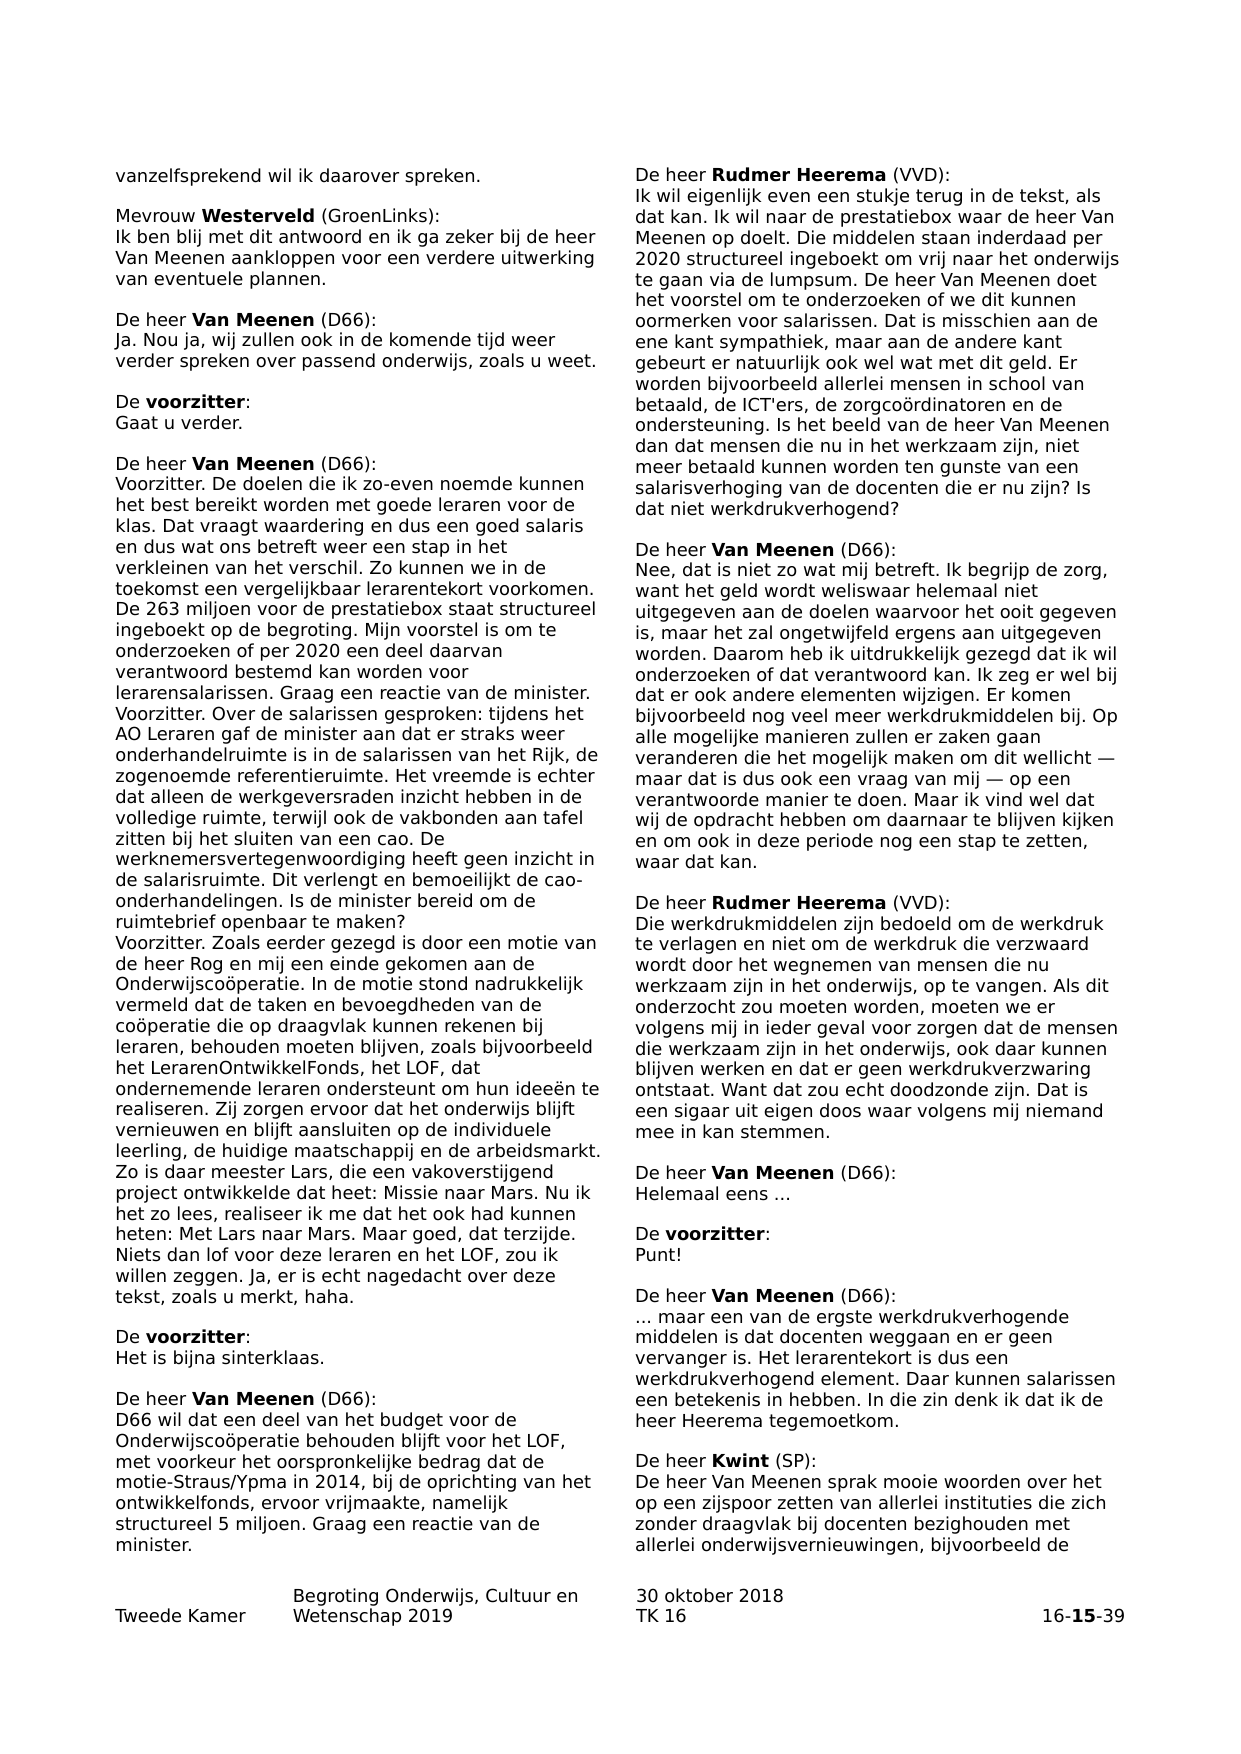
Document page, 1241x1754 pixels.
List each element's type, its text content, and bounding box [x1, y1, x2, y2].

text ... maar een van de ergste werkdrukverhogende middelen is dat docenten weggaan en er geen vervanger is. Het lerarentekort is dus een werkdrukverhogend element. Daar kunnen salarissen een betekenis in hebben. In die zin denk ik dat ik de heer Heerema tegemoetkom. [635, 1306, 1125, 1431]
text Voorzitter. De doelen die ik zo-even noemde kunnen het best bereikt worden met goede leraren voor de klas. Dat vraagt waardering en dus een goed salaris en dus wat ons betreft weer een stap in het verkleinen van het verschil. Zo kunnen we in de toekomst een vergelijkbaar lerarentekort voorkomen. De 263 miljoen voor de prestatiebox staat structureel ingeboekt op de begroting. Mijn voorstel is om te onderzoeken of per 2020 een deel daarvan verantwoord bestemd kan worden voor lerarensalarissen. Graag een reactie van de minister. [115, 474, 605, 703]
text Ja. Nou ja, wij zullen ook in de komende tijd weer verder spreken over passend onderwijs, zoals u weet. [115, 330, 605, 372]
text Ik ben blij met dit antwoord en ik ga zeker bij de heer Van Meenen aankloppen voor een verdere uitwerking van eventuele plannen. [115, 227, 605, 289]
text Die werkdrukmiddelen zijn bedoeld om de werkdruk te verlagen en niet om de werkdruk die verzwaard wordt door het wegnemen van mensen die nu werkzaam zijn in het onderwijs, op te vangen. Als dit onderzocht zou moeten worden, moeten we er volgens mij in ieder geval voor zorgen dat de mensen die werkzaam zijn in het onderwijs, ook daar kunnen blijven werken en dat er geen werkdrukverzwaring ontstaat. Want dat zou echt doodzonde zijn. Dat is een sigaar uit eigen doos waar volgens mij niemand mee in kan stemmen. [635, 913, 1125, 1142]
text De heer Van Meenen (D66): [115, 309, 605, 330]
text De heer Van Meenen (D66): [635, 1286, 1125, 1306]
text Voorzitter. Zoals eerder gezegd is door een motie van de heer Rog en mij een einde gekomen aan de Onderwijscoöperatie. In de motie stond nadrukkelijk vermeld dat de taken en bevoegdheden van de coöperatie die op draagvlak kunnen rekenen bij leraren, behouden moeten blijven, zoals bijvoorbeeld het LerarenOntwikkelFonds, het LOF, dat ondernemende leraren ondersteunt om hun ideeën te realiseren. Zij zorgen ervoor dat het onderwijs blijft vernieuwen en blijft aansluiten op de individuele leerling, de huidige maatschappij en de arbeidsmarkt. Zo is daar meester Lars, die een vakoverstijgend project ontwikkelde dat heet: Missie naar Mars. Nu ik het zo lees, realiseer ik me dat het ook had kunnen heten: Met Lars naar Mars. Maar goed, dat terzijde. Niets dan lof voor deze leraren en het LOF, zou ik willen zeggen. Ja, er is echt nagedacht over deze tekst, zoals u merkt, haha. [115, 932, 605, 1307]
text Mevrouw Westerveld (GroenLinks): [115, 206, 605, 227]
text Helemaal eens ... [635, 1183, 1125, 1204]
text De heer Rudmer Heerema (VVD): [635, 165, 1125, 186]
text De voorzitter: [115, 392, 605, 412]
text Voorzitter. Over de salarissen gesproken: tijdens het AO Leraren gaf de minister aan dat er straks weer onderhandelruimte is in de salarissen van het Rijk, de zogenoemde referentieruimte. Het vreemde is echter dat alleen de werkgeversraden inzicht hebben in de volledige ruimte, terwijl ook de vakbonden aan tafel zitten bij het sluiten van een cao. De werknemersvertegenwoordiging heeft geen inzicht in de salarisruimte. Dit verlengt en bemoeilijkt de cao-onderhandelingen. Is de minister bereid om de ruimtebrief openbaar te maken? [115, 703, 605, 932]
text De heer Van Meenen (D66): [115, 1389, 605, 1410]
text D66 wil dat een deel van het budget voor de Onderwijscoöperatie behouden blijft voor het LOF, met voorkeur het oorspronkelijke bedrag dat de motie-Straus/Ypma in 2014, bij de oprichting van het ontwikkelfonds, ervoor vrijmaakte, namelijk structureel 5 miljoen. Graag een reactie van de minister. [115, 1410, 605, 1556]
text vanzelfsprekend wil ik daarover spreken. [115, 165, 605, 186]
text Gaat u verder. [115, 412, 605, 433]
text De voorzitter: [635, 1224, 1125, 1245]
text De heer Rudmer Heerema (VVD): [635, 893, 1125, 913]
text De heer Van Meenen sprak mooie woorden over het op een zijspoor zetten van allerlei instituties die zich zonder draagvlak bij docenten bezighouden met allerlei onderwijsvernieuwingen, bijvoorbeeld de [635, 1472, 1125, 1555]
text De voorzitter: [115, 1327, 605, 1348]
text Het is bijna sinterklaas. [115, 1348, 605, 1369]
text Punt! [635, 1245, 1125, 1266]
text De heer Van Meenen (D66): [635, 539, 1125, 560]
text De heer Van Meenen (D66): [635, 1162, 1125, 1183]
text De heer Kwint (SP): [635, 1451, 1125, 1472]
text Ik wil eigenlijk even een stukje terug in de tekst, als dat kan. Ik wil naar de prestatiebox waar de heer Van Meenen op doelt. Die middelen staan inderdaad per 2020 structureel ingeboekt om vrij naar het onderwijs te gaan via de lumpsum. De heer Van Meenen doet het voorstel om te onderzoeken of we dit kunnen oormerken voor salarissen. Dat is misschien aan de ene kant sympathiek, maar aan de andere kant gebeurt er natuurlijk ook wel wat met dit geld. Er worden bijvoorbeeld allerlei mensen in school van betaald, de ICT'ers, de zorgcoördinatoren en de ondersteuning. Is het beeld van de heer Van Meenen dan dat mensen die nu in het werkzaam zijn, niet meer betaald kunnen worden ten gunste van een salarisverhoging van de docenten die er nu zijn? Is dat niet werkdrukverhogend? [635, 186, 1125, 519]
text De heer Van Meenen (D66): [115, 453, 605, 474]
text Nee, dat is niet zo wat mij betreft. Ik begrijp de zorg, want het geld wordt weliswaar helemaal niet uitgegeven aan de doelen waarvoor het ooit gegeven is, maar het zal ongetwijfeld ergens aan uitgegeven worden. Daarom heb ik uitdrukkelijk gezegd dat ik wil onderzoeken of dat verantwoord kan. Ik zeg er wel bij dat er ook andere elementen wijzigen. Er komen bijvoorbeeld nog veel meer werkdrukmiddelen bij. Op alle mogelijke manieren zullen er zaken gaan veranderen die het mogelijk maken om dit wellicht — maar dat is dus ook een vraag van mij — op een verantwoorde manier te doen. Maar ik vind wel dat wij de opdracht hebben om daarnaar te blijven kijken en om ook in deze periode nog een stap te zetten, waar dat kan. [635, 560, 1125, 873]
